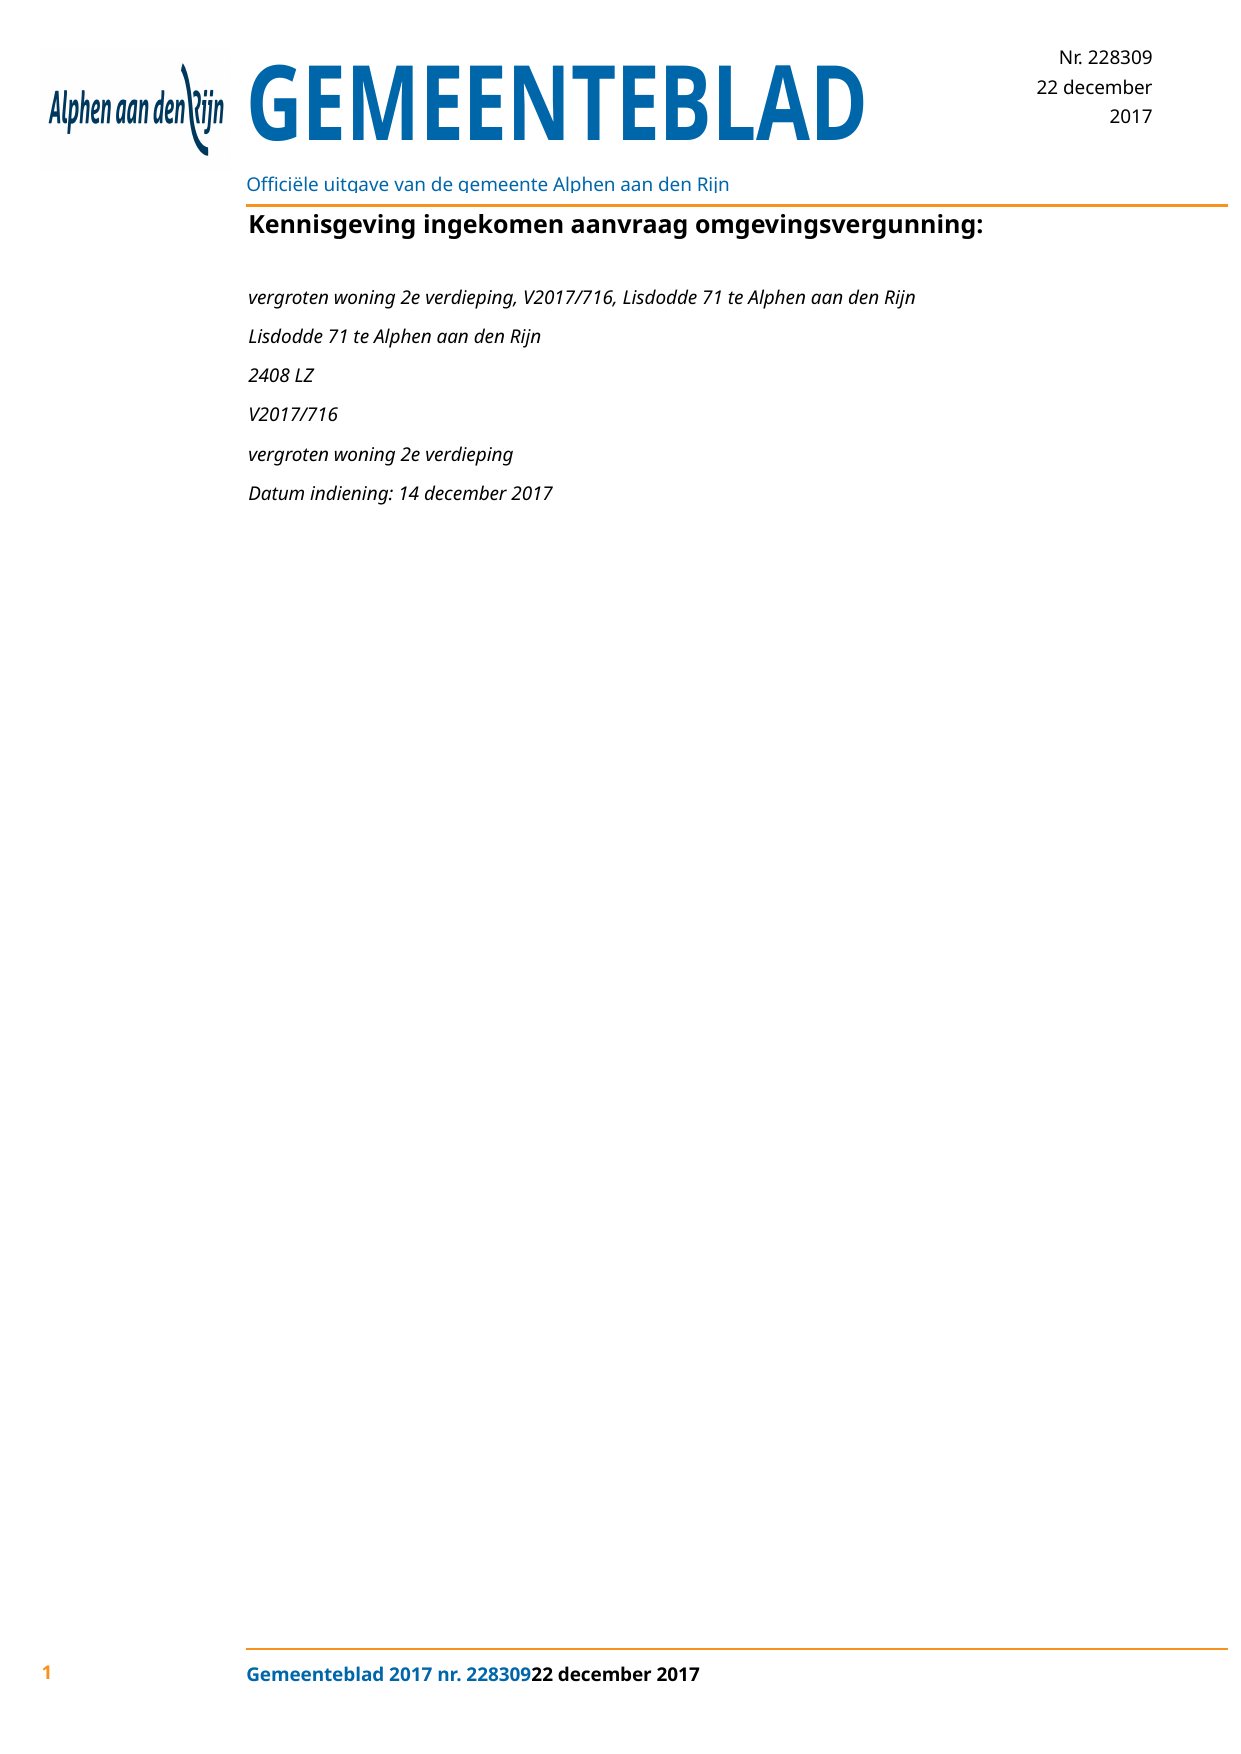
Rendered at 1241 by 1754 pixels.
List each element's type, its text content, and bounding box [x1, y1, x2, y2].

text Kennisgeving ingekomen aanvraag omgevingsvergunning: [248, 207, 1152, 241]
text vergroten woning 2e verdieping, V2017/716, Lisdodde 71 te Alphen aan den Rijn [248, 284, 1152, 309]
text vergroten woning 2e verdieping [248, 441, 1152, 467]
text 2408 LZ [248, 362, 1152, 388]
text Lisdodde 71 te Alphen aan den Rijn [248, 323, 1152, 349]
text V2017/716 [248, 402, 1152, 427]
picture [41, 47, 231, 172]
text Datum indiening: 14 december 2017 [248, 480, 1152, 506]
